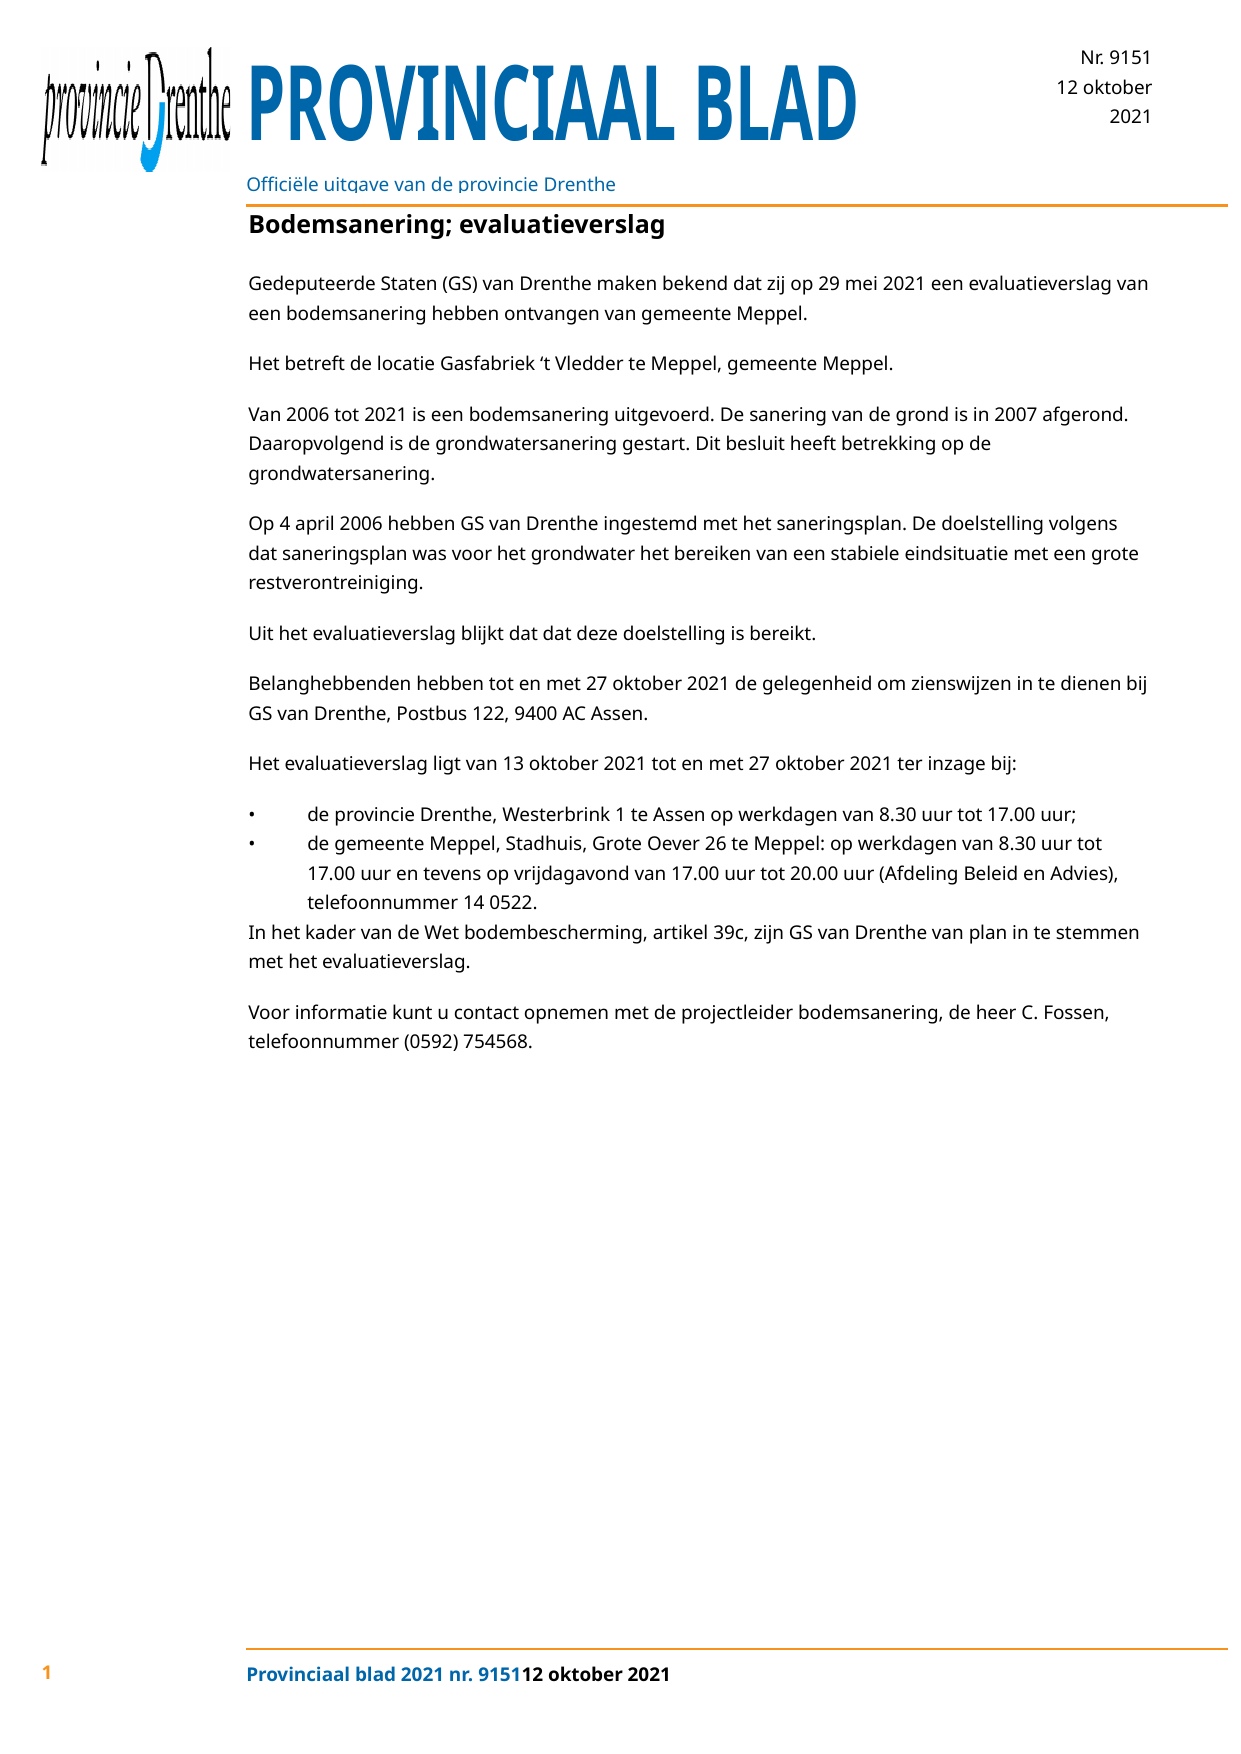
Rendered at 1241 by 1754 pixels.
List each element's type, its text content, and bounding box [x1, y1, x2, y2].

text Bodemsanering; evaluatieverslag [248, 207, 1152, 241]
text Uit het evaluatieverslag blijkt dat dat deze doelstelling is bereikt. [248, 620, 1152, 646]
list de provincie Drenthe, Westerbrink 1 te Assen op werkdagen van 8.30 uur tot 17.00 uur; [248, 801, 1152, 826]
text Op 4 april 2006 hebben GS van Drenthe ingestemd met het saneringsplan. De doelstelling volgens dat saneringsplan was voor het grondwater het bereiken van een stabiele eindsituatie met een grote restverontreiniging. [248, 510, 1152, 595]
text In het kader van de Wet bodembescherming, artikel 39c, zijn GS van Drenthe van plan in te stemmen met het evaluatieverslag. [248, 919, 1152, 974]
text Van 2006 tot 2021 is een bodemsanering uitgevoerd. De sanering van de grond is in 2007 afgerond. Daaropvolgend is de grondwatersanering gestart. Dit besluit heeft betrekking op de grondwatersanering. [248, 401, 1152, 486]
picture [41, 47, 231, 172]
text Het evaluatieverslag ligt van 13 oktober 2021 tot en met 27 oktober 2021 ter inzage bij: [248, 750, 1152, 776]
text Belanghebbenden hebben tot en met 27 oktober 2021 de gelegenheid om zienswijzen in te dienen bij GS van Drenthe, Postbus 122, 9400 AC Assen. [248, 670, 1152, 726]
list de gemeente Meppel, Stadhuis, Grote Oever 26 te Meppel: op werkdagen van 8.30 uur tot 17.00 uur en tevens op vrijdagavond van 17.00 uur tot 20.00 uur (Afdeling Beleid en Advies), telefoonnummer 14 0522. [248, 830, 1152, 915]
text Het betreft de locatie Gasfabriek ‘t Vledder te Meppel, gemeente Meppel. [248, 350, 1152, 376]
text Voor informatie kunt u contact opnemen met de projectleider bodemsanering, de heer C. Fossen, telefoonnummer (0592) 754568. [248, 999, 1152, 1054]
text Gedeputeerde Staten (GS) van Drenthe maken bekend dat zij op 29 mei 2021 een evaluatieverslag van een bodemsanering hebben ontvangen van gemeente Meppel. [248, 270, 1152, 326]
